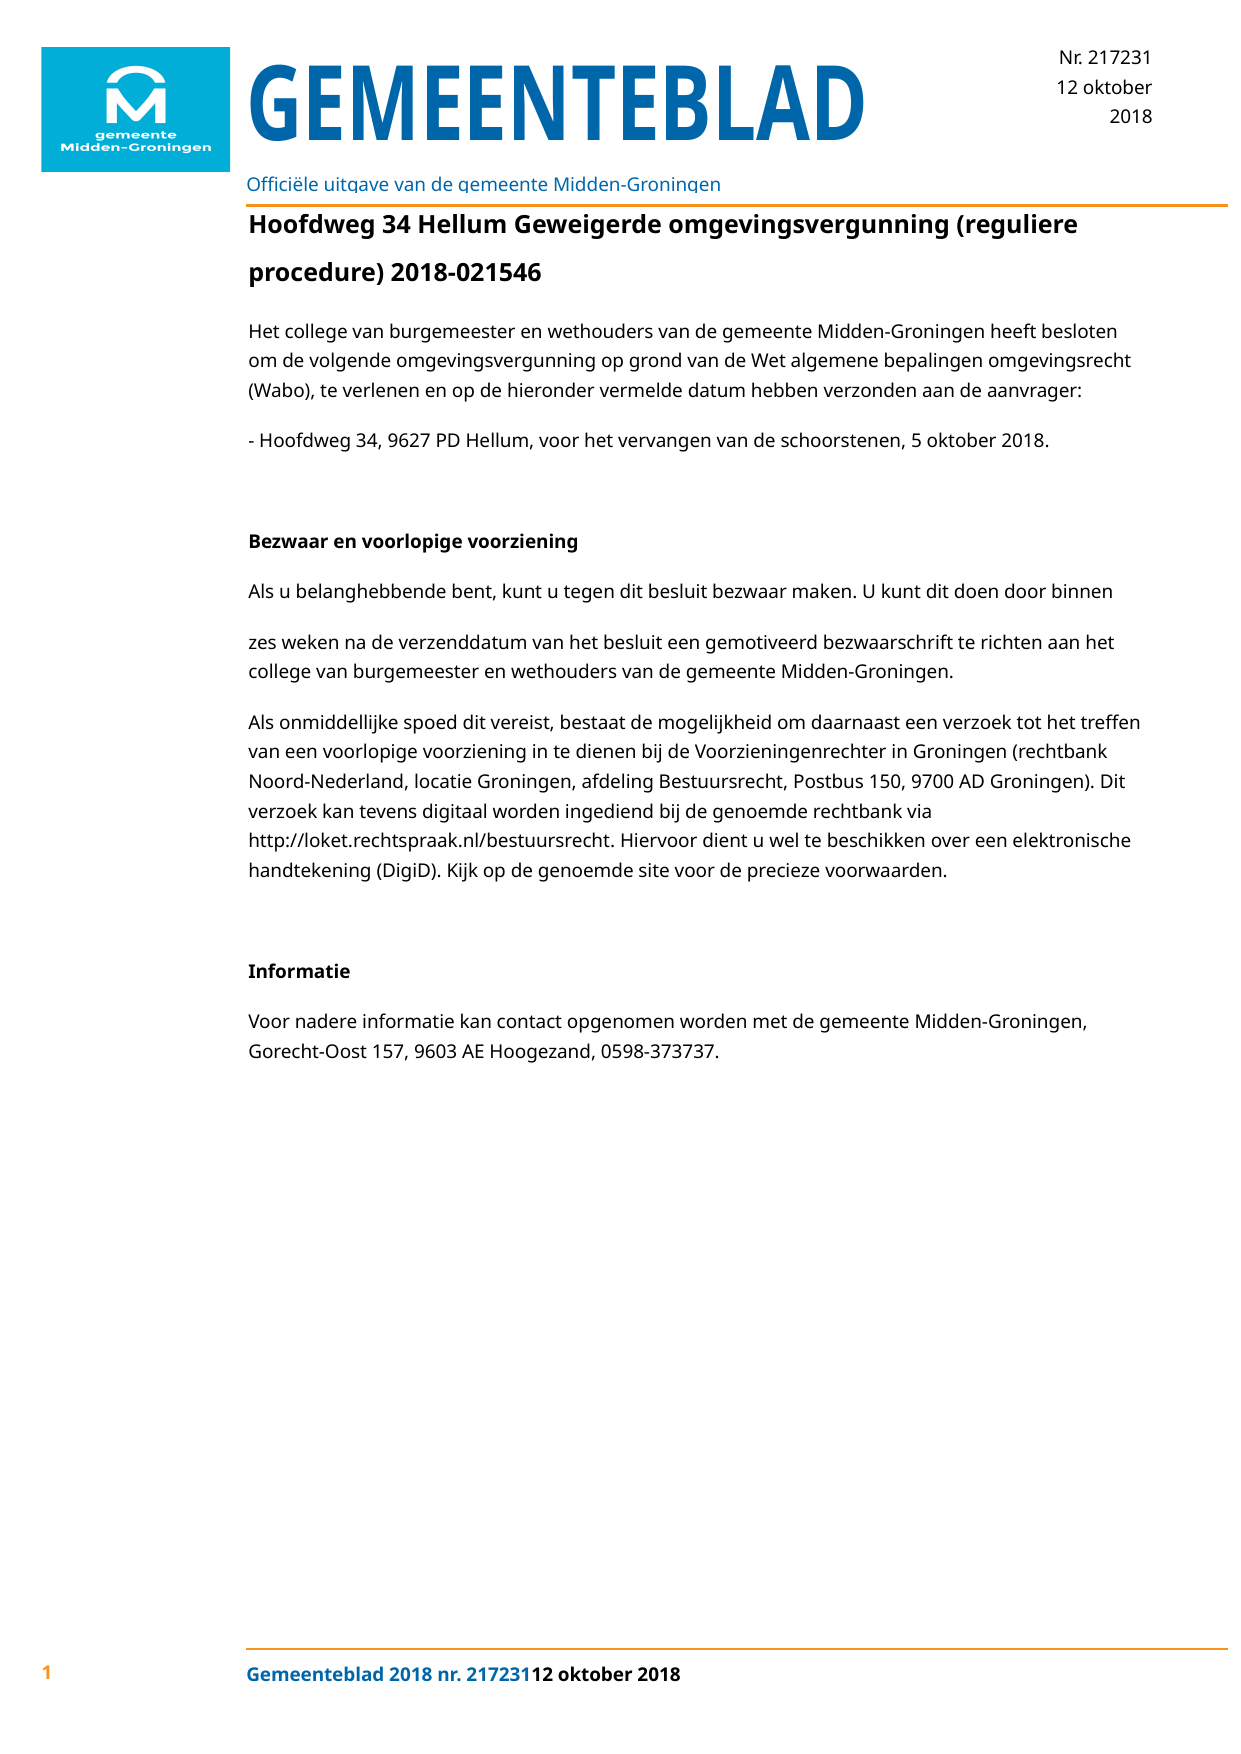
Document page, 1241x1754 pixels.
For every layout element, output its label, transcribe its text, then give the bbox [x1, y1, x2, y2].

text Als u belanghebbende bent, kunt u tegen dit besluit bezwaar maken. U kunt dit doen door binnen [248, 579, 1152, 604]
text - Hoofdweg 34, 9627 PD Hellum, voor het vervangen van de schoorstenen, 5 oktober 2018. [248, 427, 1152, 453]
text Hoofdweg 34 Hellum Geweigerde omgevingsvergunning (reguliere procedure) 2018-021546 [248, 207, 1152, 288]
text Bezwaar en voorlopige voorziening [248, 528, 1152, 554]
picture [108, 66, 164, 82]
text Als onmiddellijke spoed dit vereist, bestaat de mogelijkheid om daarnaast een verzoek tot het treffen van een voorlopige voorziening in te dienen bij de Voorzieningenrechter in Groningen (rechtbank Noord-Nederland, locatie Groningen, afdeling Bestuursrecht, Postbus 150, 9700 AD Groningen). Dit verzoek kan tevens digitaal worden ingediend bij de genoemde rechtbank via http://loket.rechtspraak.nl/bestuursrecht. Hiervoor dient u wel te beschikken over een elektronische handtekening (DigiD). Kijk op de genoemde site voor de precieze voorwaarden. [248, 709, 1152, 883]
text Voor nadere informatie kan contact opgenomen worden met de gemeente Midden-Groningen, Gorecht-Oost 157, 9603 AE Hoogezand, 0598-373737. [248, 1008, 1152, 1064]
text zes weken na de verzenddatum van het besluit een gemotiveerd bezwaarschrift te richten aan het college van burgemeester en wethouders van de gemeente Midden-Groningen. [248, 629, 1152, 684]
picture [107, 89, 165, 122]
text Het college van burgemeester en wethouders van de gemeente Midden-Groningen heeft besloten om de volgende omgevingsvergunning op grond van de Wet algemene bepalingen omgevingsrecht (Wabo), te verlenen en op de hieronder vermelde datum hebben verzonden aan de aanvrager: [248, 318, 1152, 403]
picture [184, 146, 190, 153]
text Informatie [248, 958, 1152, 984]
